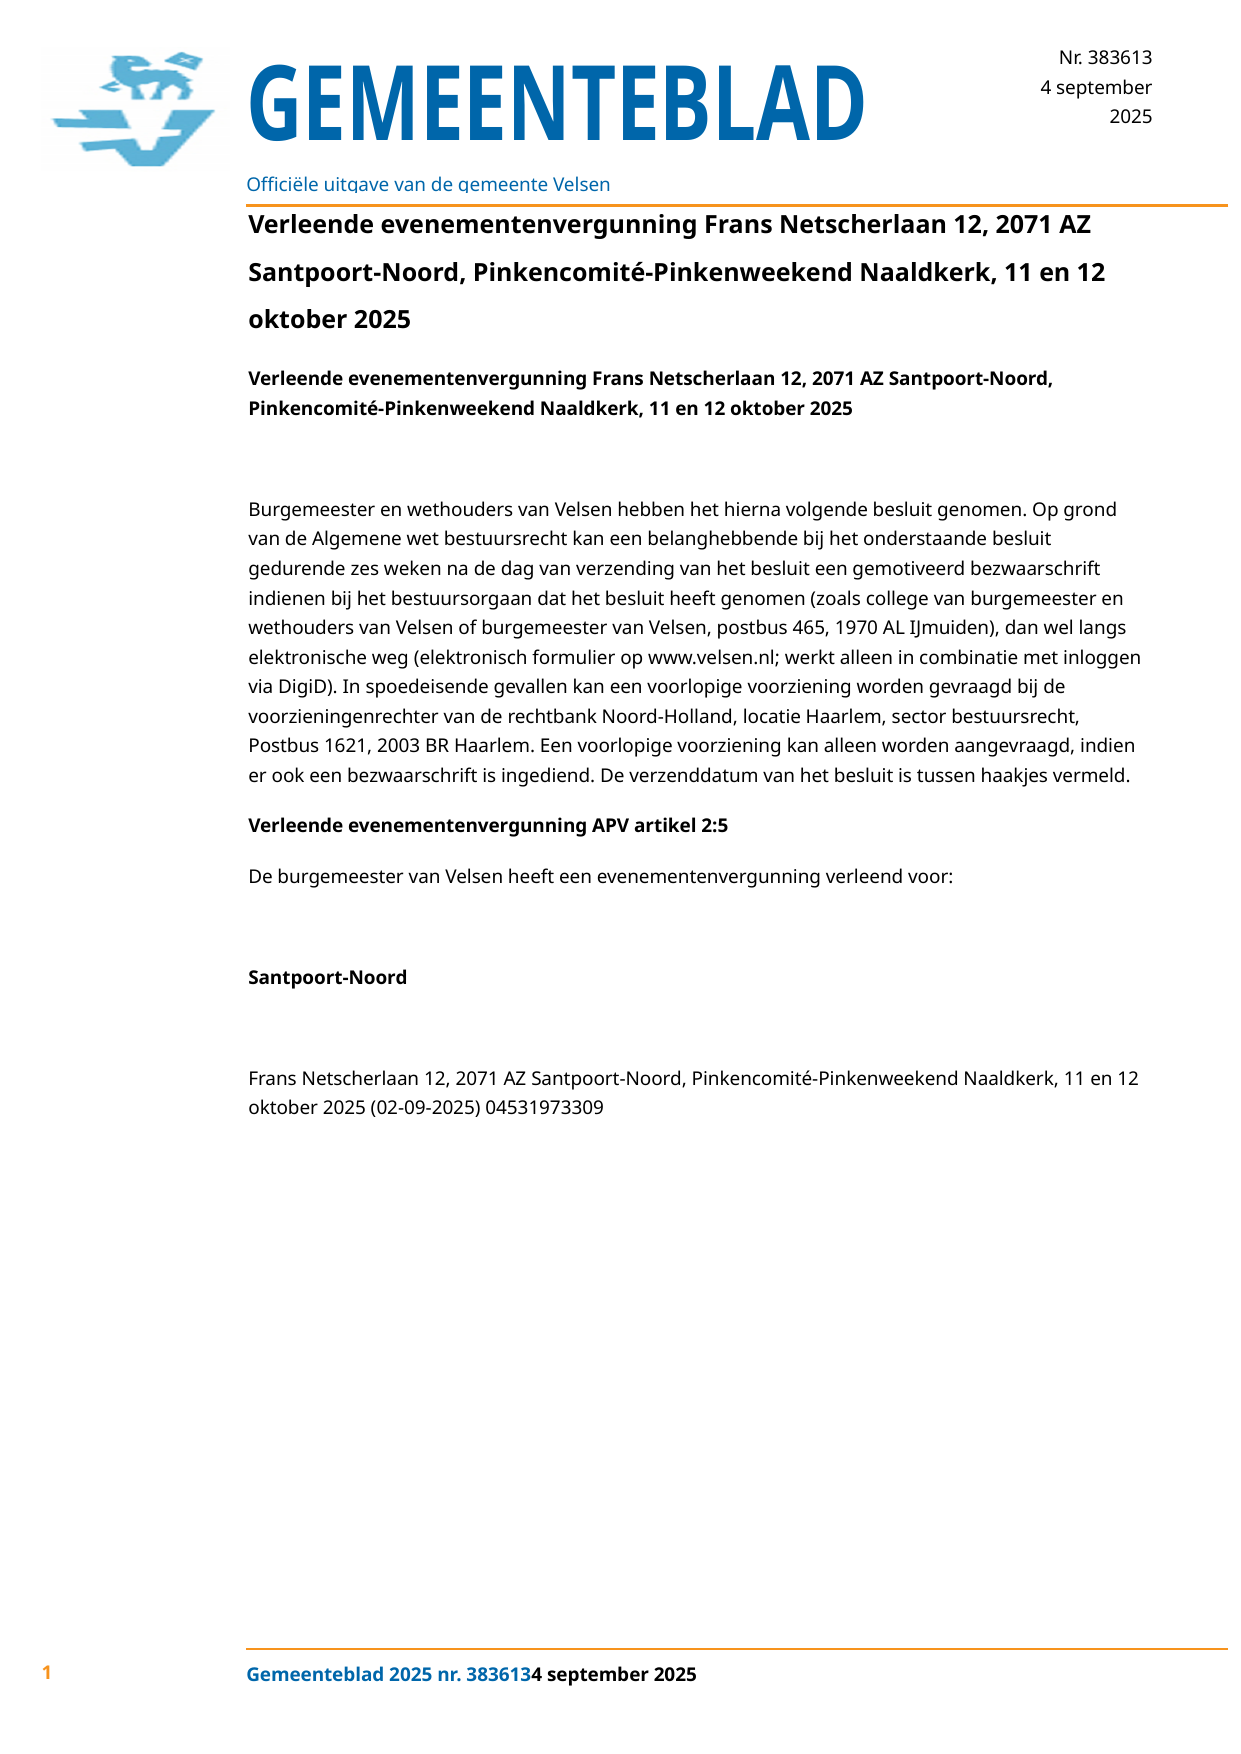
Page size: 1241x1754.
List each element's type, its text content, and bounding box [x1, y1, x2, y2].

text Burgemeester en wethouders van Velsen hebben het hierna volgende besluit genomen. Op grond van de Algemene wet bestuursrecht kan een belanghebbende bij het onderstaande besluit gedurende zes weken na de dag van verzending van het besluit een gemotiveerd bezwaarschrift indienen bij het bestuursorgaan dat het besluit heeft genomen (zoals college van burgemeester en wethouders van Velsen of burgemeester van Velsen, postbus 465, 1970 AL IJmuiden), dan wel langs elektronische weg (elektronisch formulier op www.velsen.nl; werkt alleen in combinatie met inloggen via DigiD). In spoedeisende gevallen kan een voorlopige voorziening worden gevraagd bij de voorzieningenrechter van de rechtbank Noord-Holland, locatie Haarlem, sector bestuursrecht, Postbus 1621, 2003 BR Haarlem. Een voorlopige voorziening kan alleen worden aangevraagd, indien er ook een bezwaarschrift is ingediend. De verzenddatum van het besluit is tussen haakjes vermeld. [248, 496, 1152, 788]
text De burgemeester van Velsen heeft een evenementenvergunning verleend voor: [248, 863, 1152, 889]
text Santpoort-Noord [248, 964, 1152, 989]
picture [41, 47, 231, 172]
text Verleende evenementenvergunning Frans Netscherlaan 12, 2071 AZ Santpoort-Noord, Pinkencomité-Pinkenweekend Naaldkerk, 11 en 12 oktober 2025 [248, 366, 1152, 421]
text Frans Netscherlaan 12, 2071 AZ Santpoort-Noord, Pinkencomité-Pinkenweekend Naaldkerk, 11 en 12 oktober 2025 (02-09-2025) 04531973309 [248, 1065, 1152, 1120]
text Verleende evenementenvergunning Frans Netscherlaan 12, 2071 AZ Santpoort-Noord, Pinkencomité-Pinkenweekend Naaldkerk, 11 en 12 oktober 2025 [248, 207, 1152, 336]
text Verleende evenementenvergunning APV artikel 2:5 [248, 813, 1152, 838]
